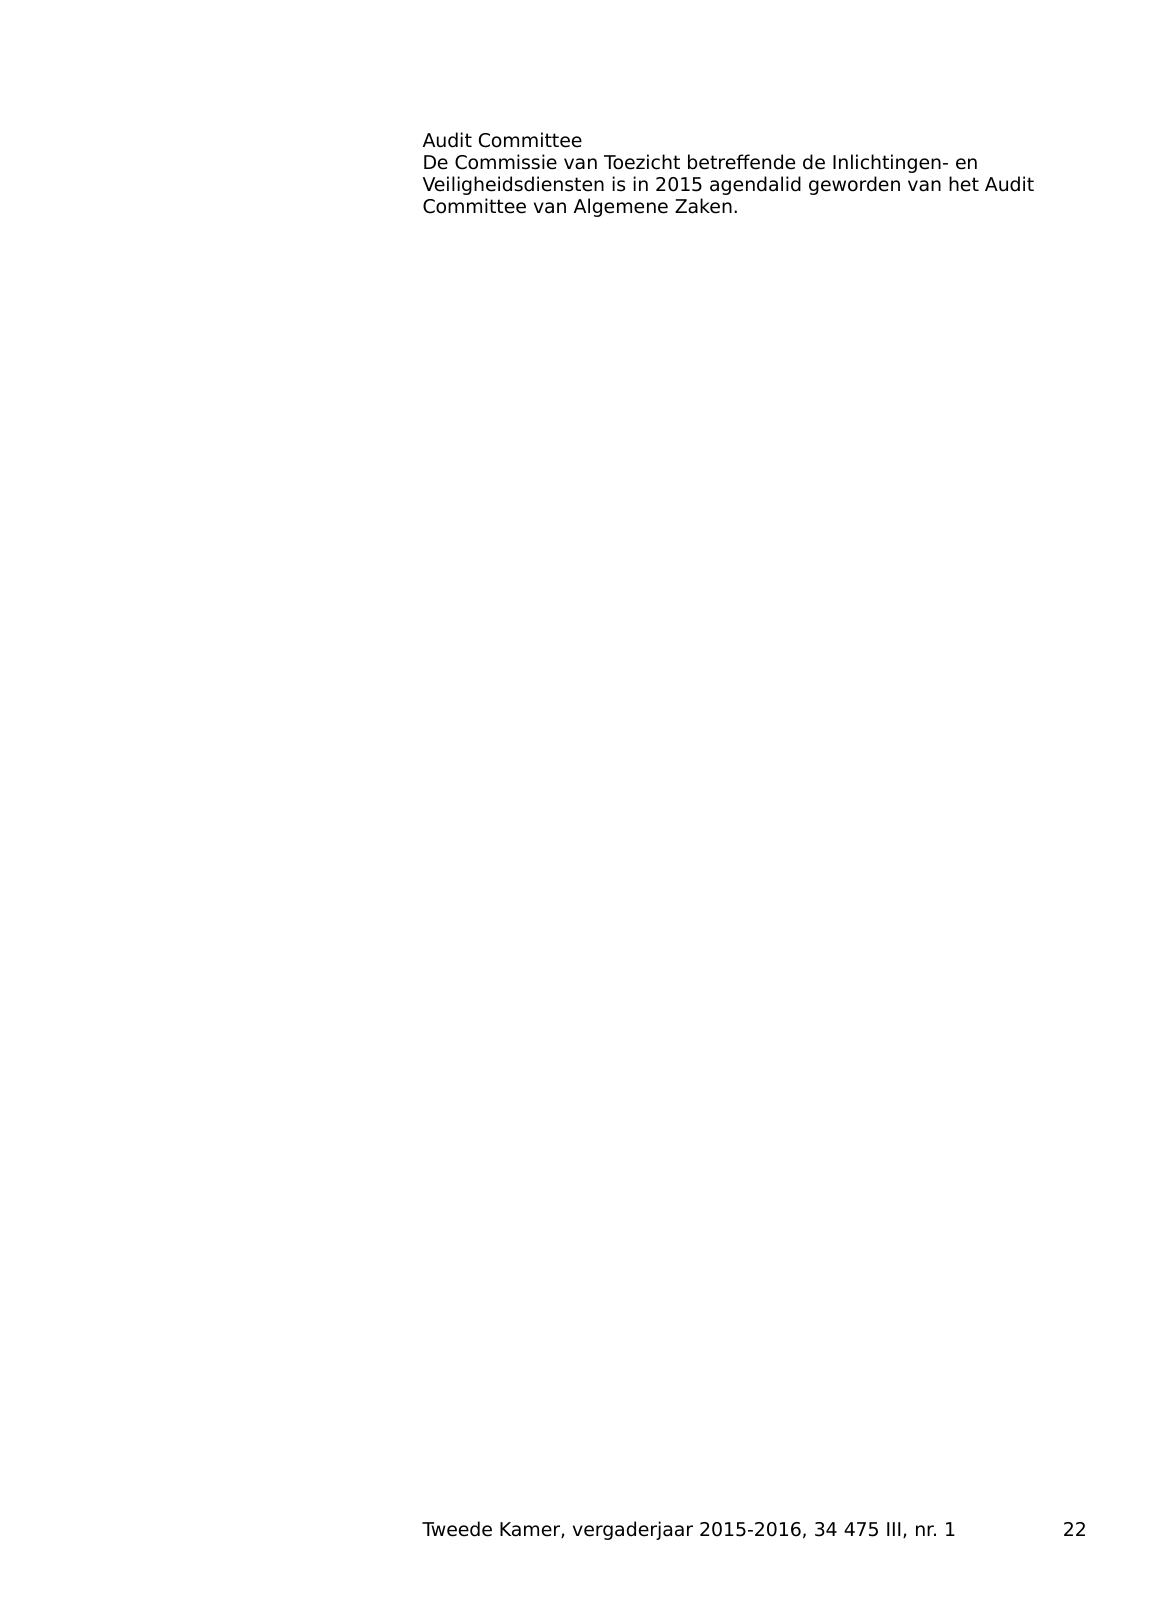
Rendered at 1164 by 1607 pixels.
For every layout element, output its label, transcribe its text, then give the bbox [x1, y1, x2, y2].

text De Commissie van Toezicht betreffende de Inlichtingen- en Veiligheidsdiensten is in 2015 agendalid geworden van het Audit Committee van Algemene Zaken. [422, 152, 1087, 218]
text Audit Committee [422, 130, 1087, 152]
